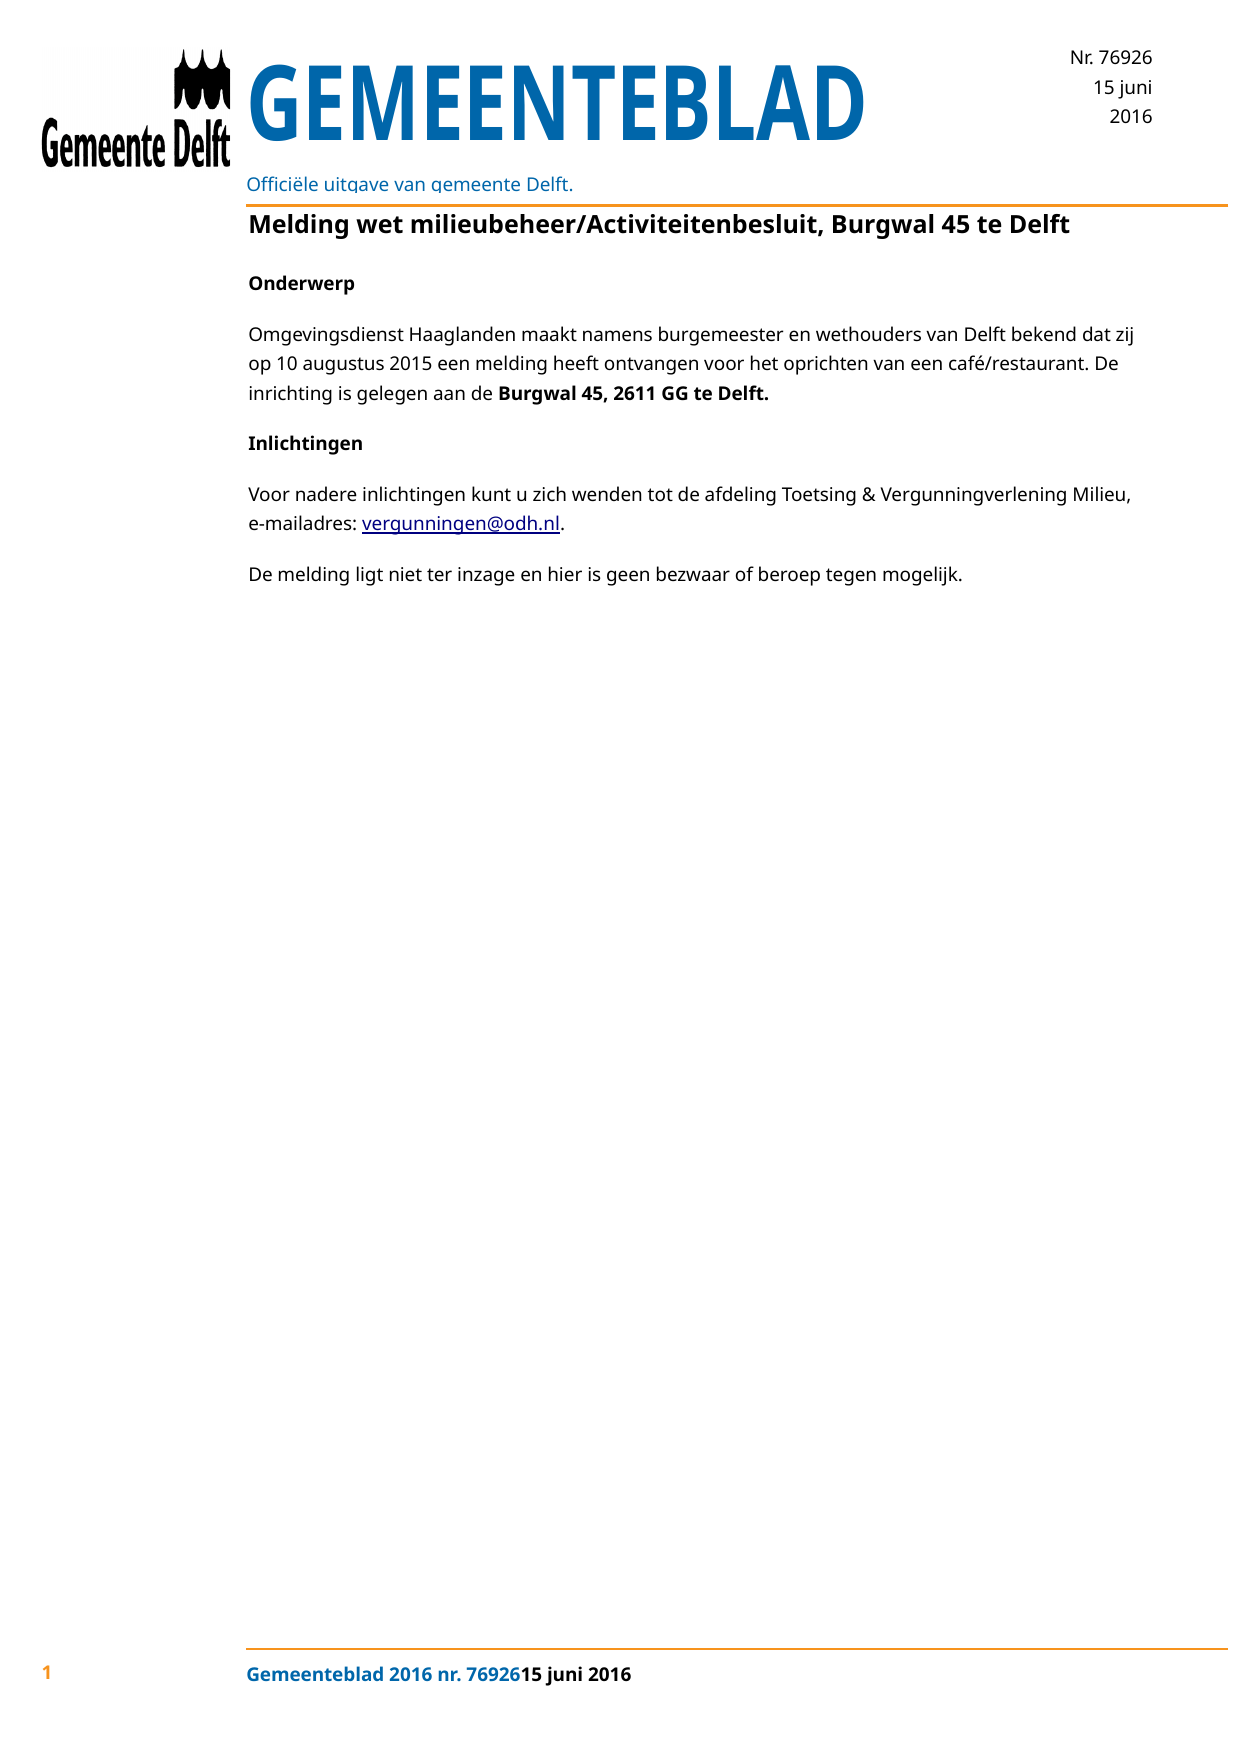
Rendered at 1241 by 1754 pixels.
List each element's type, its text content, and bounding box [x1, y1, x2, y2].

text Omgevingsdienst Haaglanden maakt namens burgemeester en wethouders van Delft bekend dat zij op 10 augustus 2015 een melding heeft ontvangen voor het oprichten van een café/restaurant. De inrichting is gelegen aan de Burgwal 45, 2611 GG te Delft. [248, 321, 1152, 406]
text De melding ligt niet ter inzage en hier is geen bezwaar of beroep tegen mogelijk. [248, 561, 1152, 586]
picture [41, 47, 231, 172]
text Inlichtingen [248, 430, 1152, 456]
text Melding wet milieubeheer/Activiteitenbesluit, Burgwal 45 te Delft [248, 207, 1152, 241]
text Onderwerp [248, 270, 1152, 296]
text Voor nadere inlichtingen kunt u zich wenden tot de afdeling Toetsing & Vergunningverlening Milieu, e-mailadres: vergunningen@odh.nl. [248, 481, 1152, 536]
